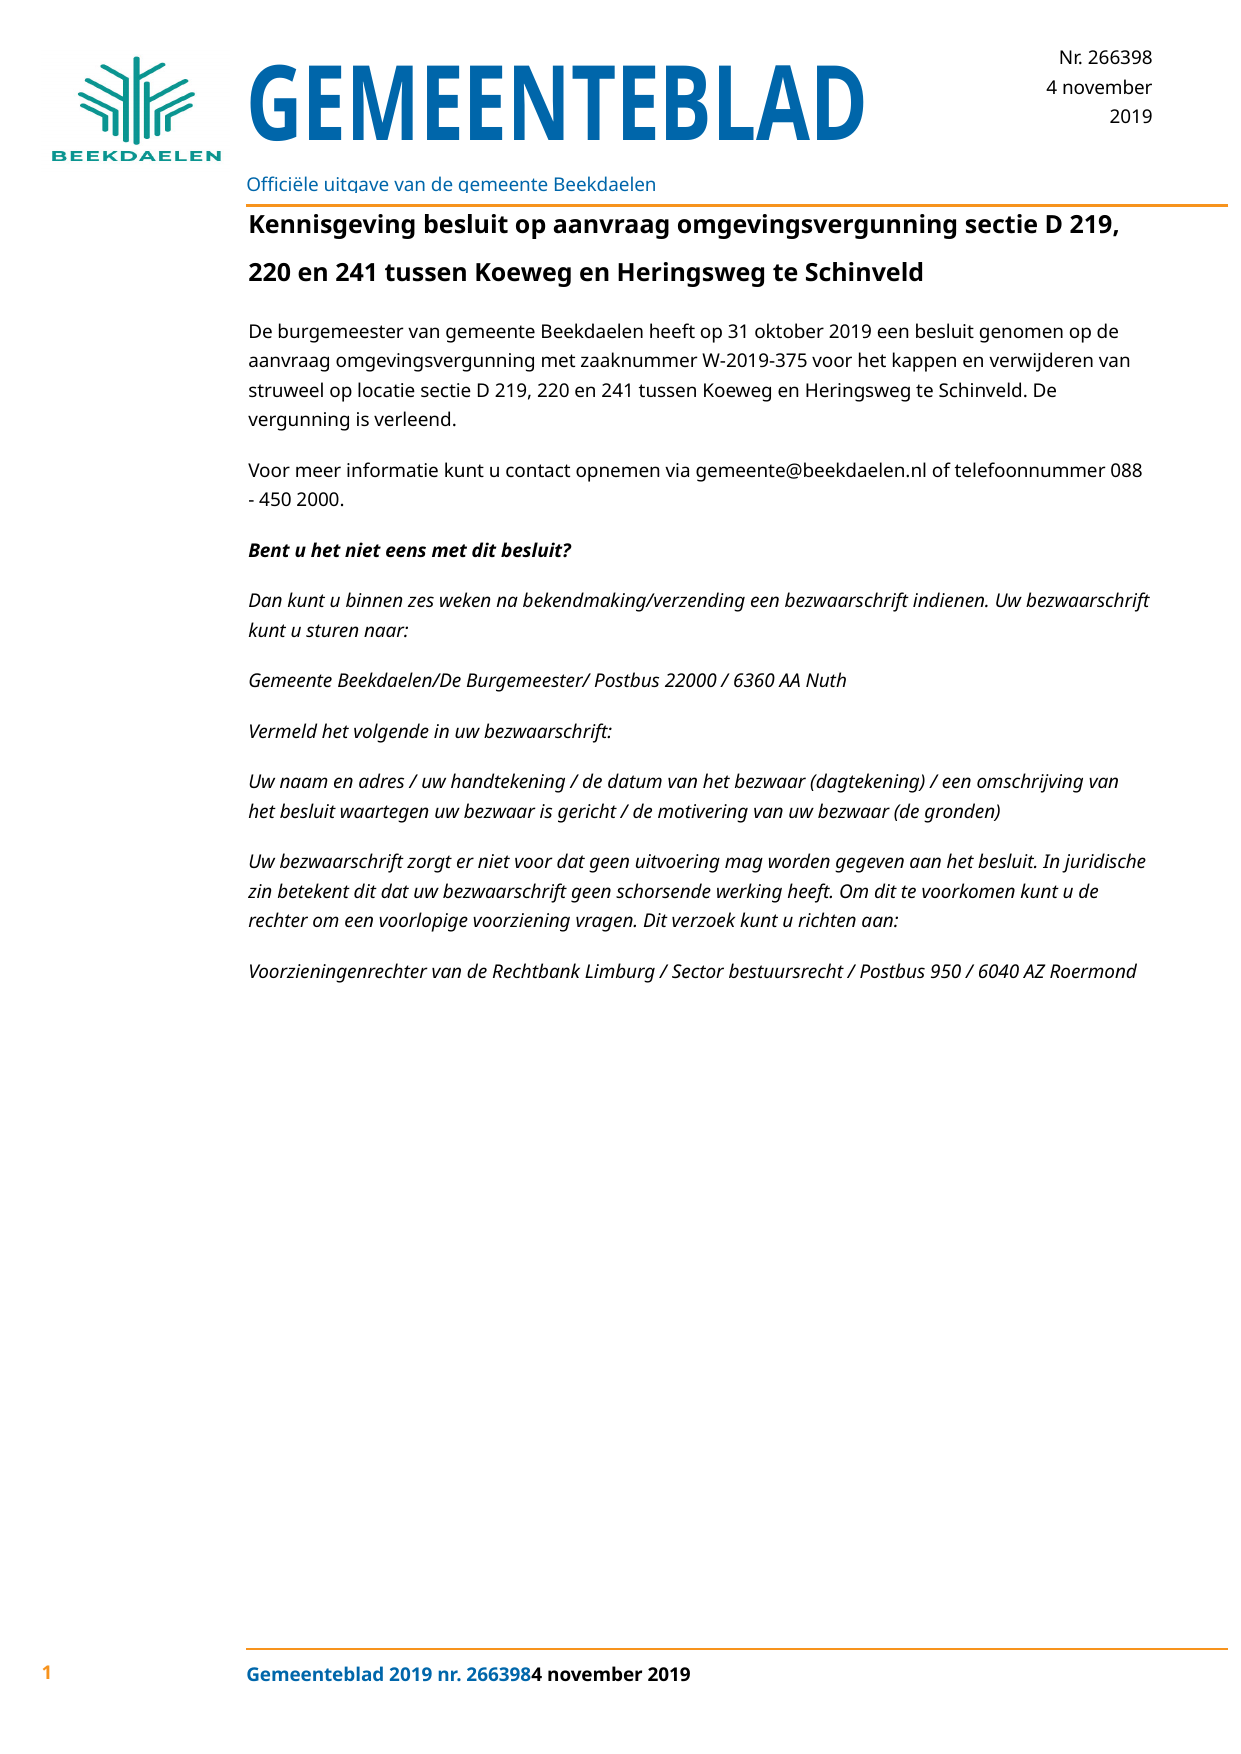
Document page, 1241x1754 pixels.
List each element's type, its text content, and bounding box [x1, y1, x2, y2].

text Uw bezwaarschrift zorgt er niet voor dat geen uitvoering mag worden gegeven aan het besluit. In juridische zin betekent dit dat uw bezwaarschrift geen schorsende werking heeft. Om dit te voorkomen kunt u de rechter om een voorlopige voorziening vragen. Dit verzoek kunt u richten aan: [248, 848, 1152, 933]
text Bent u het niet eens met dit besluit? [248, 537, 1152, 563]
text Vermeld het volgende in uw bezwaarschrift: [248, 718, 1152, 744]
text Voor meer informatie kunt u contact opnemen via gemeente@beekdaelen.nl of telefoonnummer 088 - 450 2000. [248, 457, 1152, 512]
text Uw naam en adres / uw handtekening / de datum van het bezwaar (dagtekening) / een omschrijving van het besluit waartegen uw bezwaar is gericht / de motivering van uw bezwaar (de gronden) [248, 768, 1152, 824]
text Voorzieningenrechter van de Rechtbank Limburg / Sector bestuursrecht / Postbus 950 / 6040 AZ Roermond [248, 958, 1152, 984]
text Dan kunt u binnen zes weken na bekendmaking/verzending een bezwaarschrift indienen. Uw bezwaarschrift kunt u sturen naar: [248, 587, 1152, 643]
text Gemeente Beekdaelen/De Burgemeester/ Postbus 22000 / 6360 AA Nuth [248, 667, 1152, 693]
text De burgemeester van gemeente Beekdaelen heeft op 31 oktober 2019 een besluit genomen op de aanvraag omgevingsvergunning met zaaknummer W-2019-375 voor het kappen en verwijderen van struweel op locatie sectie D 219, 220 en 241 tussen Koeweg en Heringsweg te Schinveld. De vergunning is verleend. [248, 318, 1152, 432]
picture [41, 47, 231, 172]
text Kennisgeving besluit op aanvraag omgevingsvergunning sectie D 219, 220 en 241 tussen Koeweg en Heringsweg te Schinveld [248, 207, 1152, 288]
